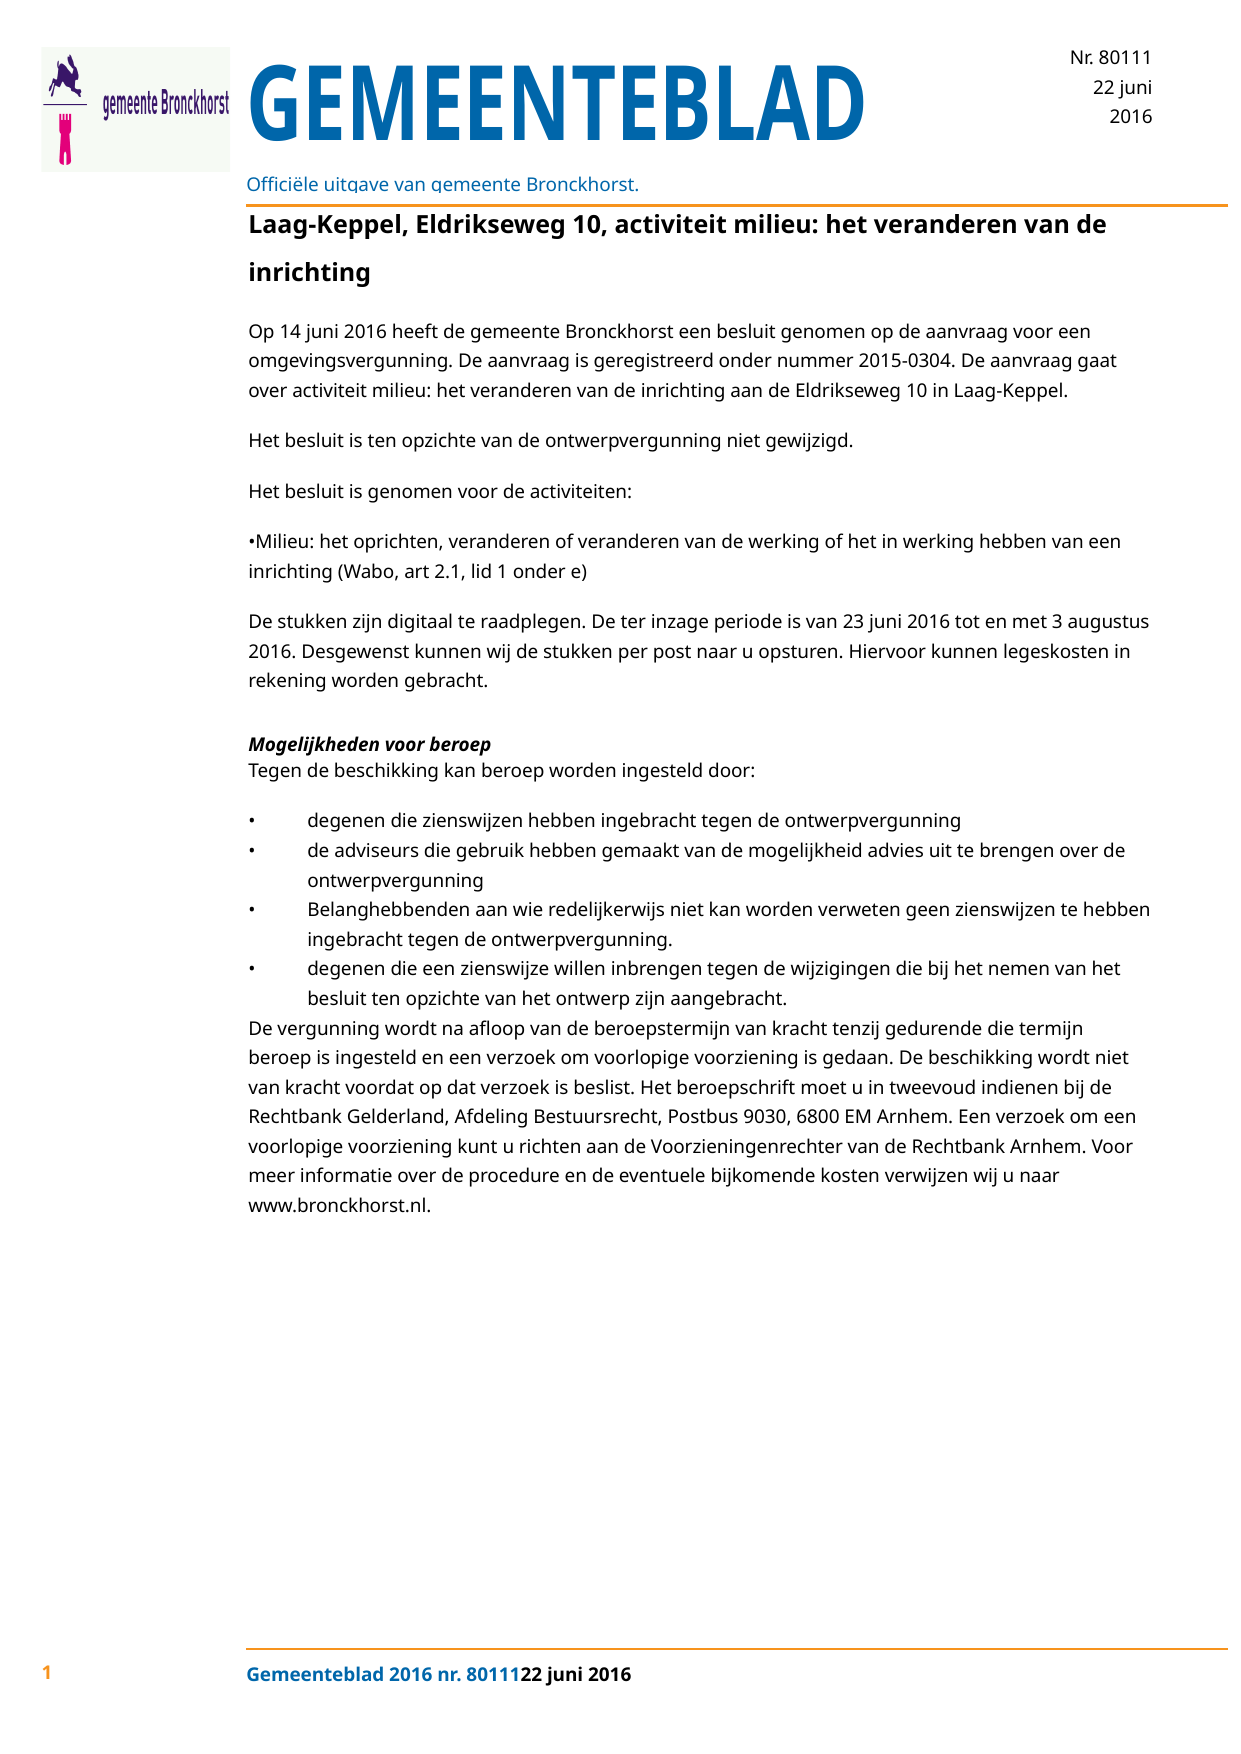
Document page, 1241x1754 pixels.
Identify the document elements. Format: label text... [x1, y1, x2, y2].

text De vergunning wordt na afloop van de beroepstermijn van kracht tenzij gedurende die termijn beroep is ingesteld en een verzoek om voorlopige voorziening is gedaan. De beschikking wordt niet van kracht voordat op dat verzoek is beslist. Het beroepschrift moet u in tweevoud indienen bij de Rechtbank Gelderland, Afdeling Bestuursrecht, Postbus 9030, 6800 EM Arnhem. Een verzoek om een voorlopige voorziening kunt u richten aan de Voorzieningenrechter van de Rechtbank Arnhem. Voor meer informatie over de procedure en de eventuele bijkomende kosten verwijzen wij u naar www.bronckhorst.nl. [248, 1015, 1152, 1218]
list degenen die zienswijzen hebben ingebracht tegen de ontwerpvergunning [248, 808, 1152, 833]
text •Milieu: het oprichten, veranderen of veranderen van de werking of het in werking hebben van een inrichting (Wabo, art 2.1, lid 1 onder e) [248, 528, 1152, 584]
text Laag-Keppel, Eldrikseweg 10, activiteit milieu: het veranderen van de inrichting [248, 207, 1152, 288]
list Belanghebbenden aan wie redelijkerwijs niet kan worden verweten geen zienswijzen te hebben ingebracht tegen de ontwerpvergunning. [248, 896, 1152, 952]
text Mogelijkheden voor beroep [248, 731, 1152, 757]
list de adviseurs die gebruik hebben gemaakt van de mogelijkheid advies uit te brengen over de ontwerpvergunning [248, 837, 1152, 892]
text Het besluit is ten opzichte van de ontwerpvergunning niet gewijzigd. [248, 427, 1152, 453]
list degenen die een zienswijze willen inbrengen tegen de wijzigingen die bij het nemen van het besluit ten opzichte van het ontwerp zijn aangebracht. [248, 956, 1152, 1011]
picture [41, 47, 231, 172]
text Op 14 juni 2016 heeft de gemeente Bronckhorst een besluit genomen op de aanvraag voor een omgevingsvergunning. De aanvraag is geregistreerd onder nummer 2015-0304. De aanvraag gaat over activiteit milieu: het veranderen van de inrichting aan de Eldrikseweg 10 in Laag-Keppel. [248, 318, 1152, 403]
text Tegen de beschikking kan beroep worden ingesteld door: [248, 757, 1152, 783]
text De stukken zijn digitaal te raadplegen. De ter inzage periode is van 23 juni 2016 tot en met 3 augustus 2016. Desgewenst kunnen wij de stukken per post naar u opsturen. Hiervoor kunnen legeskosten in rekening worden gebracht. [248, 608, 1152, 693]
text Het besluit is genomen voor de activiteiten: [248, 478, 1152, 504]
